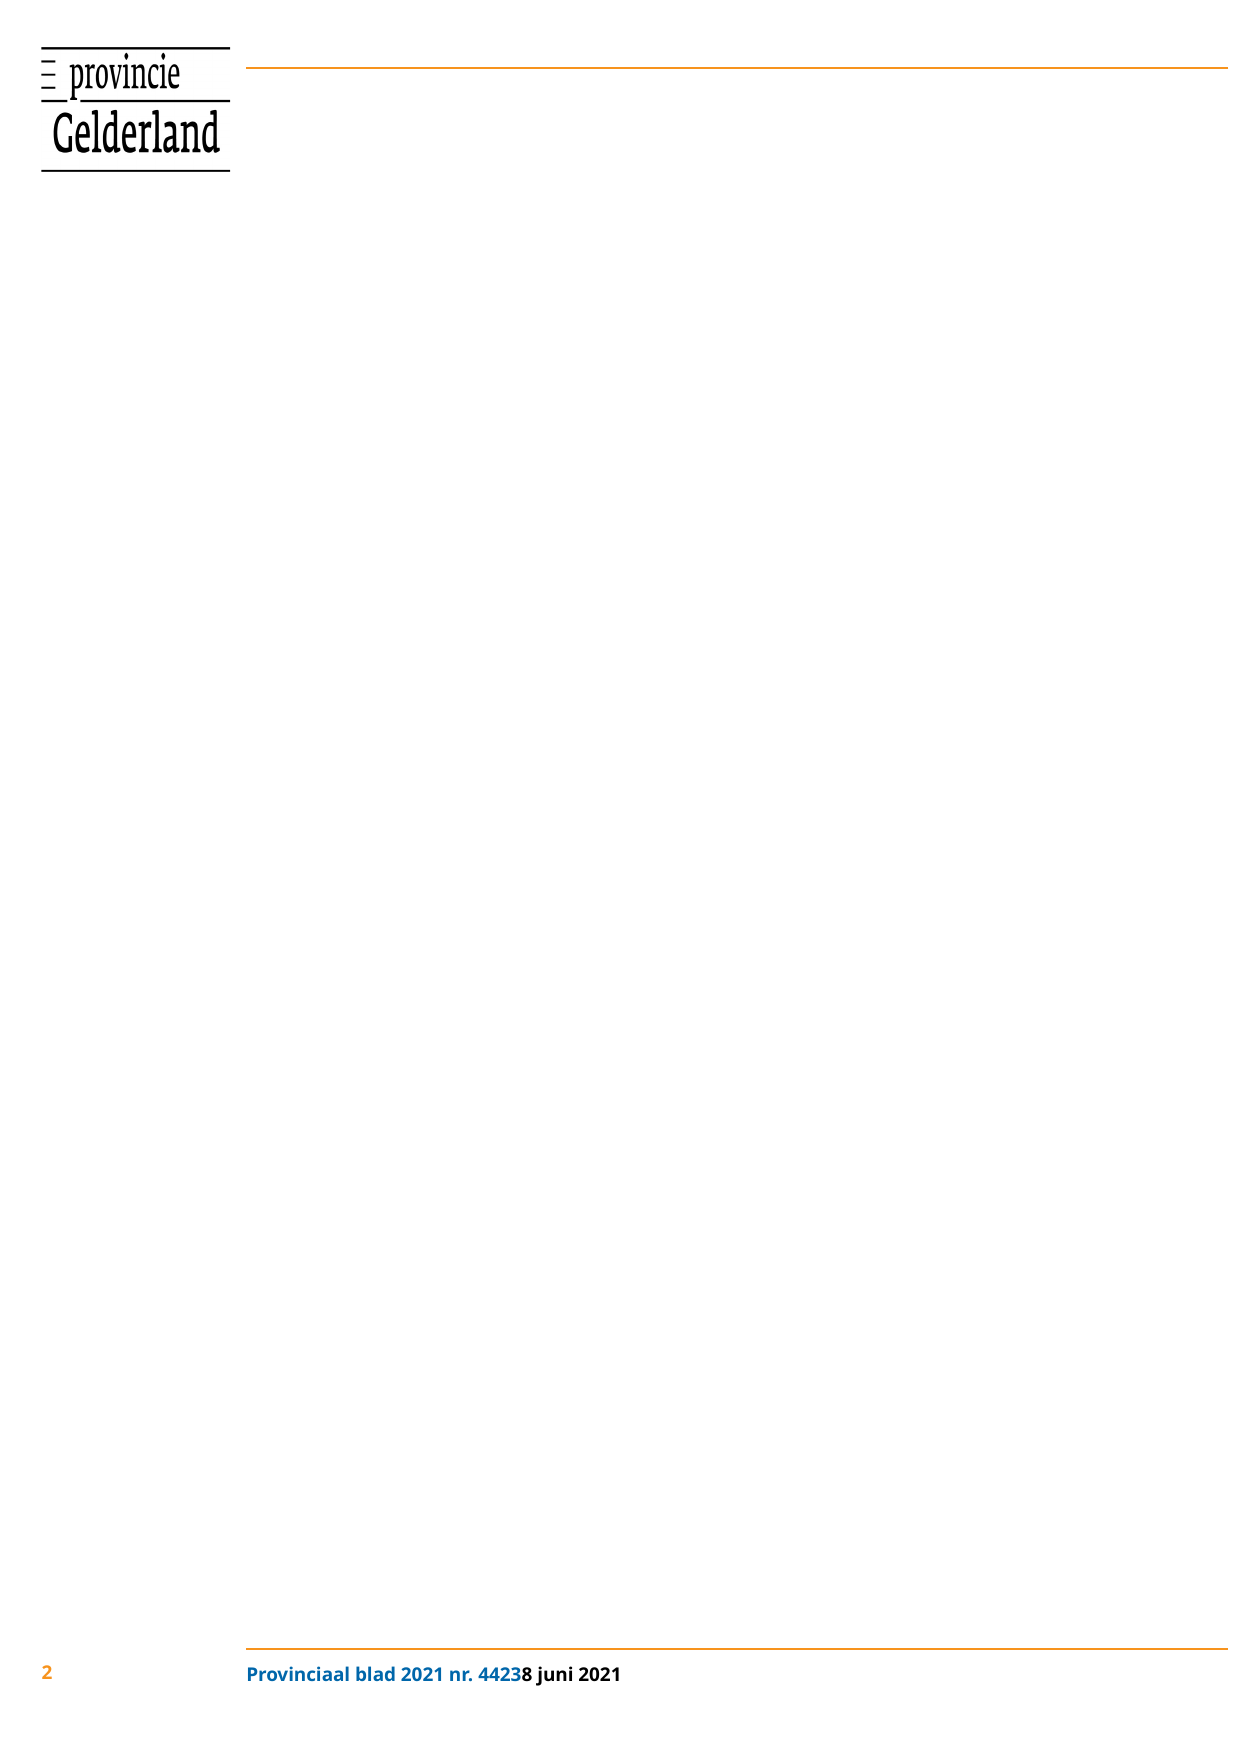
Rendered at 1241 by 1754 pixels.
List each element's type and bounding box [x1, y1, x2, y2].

picture [41, 47, 231, 172]
